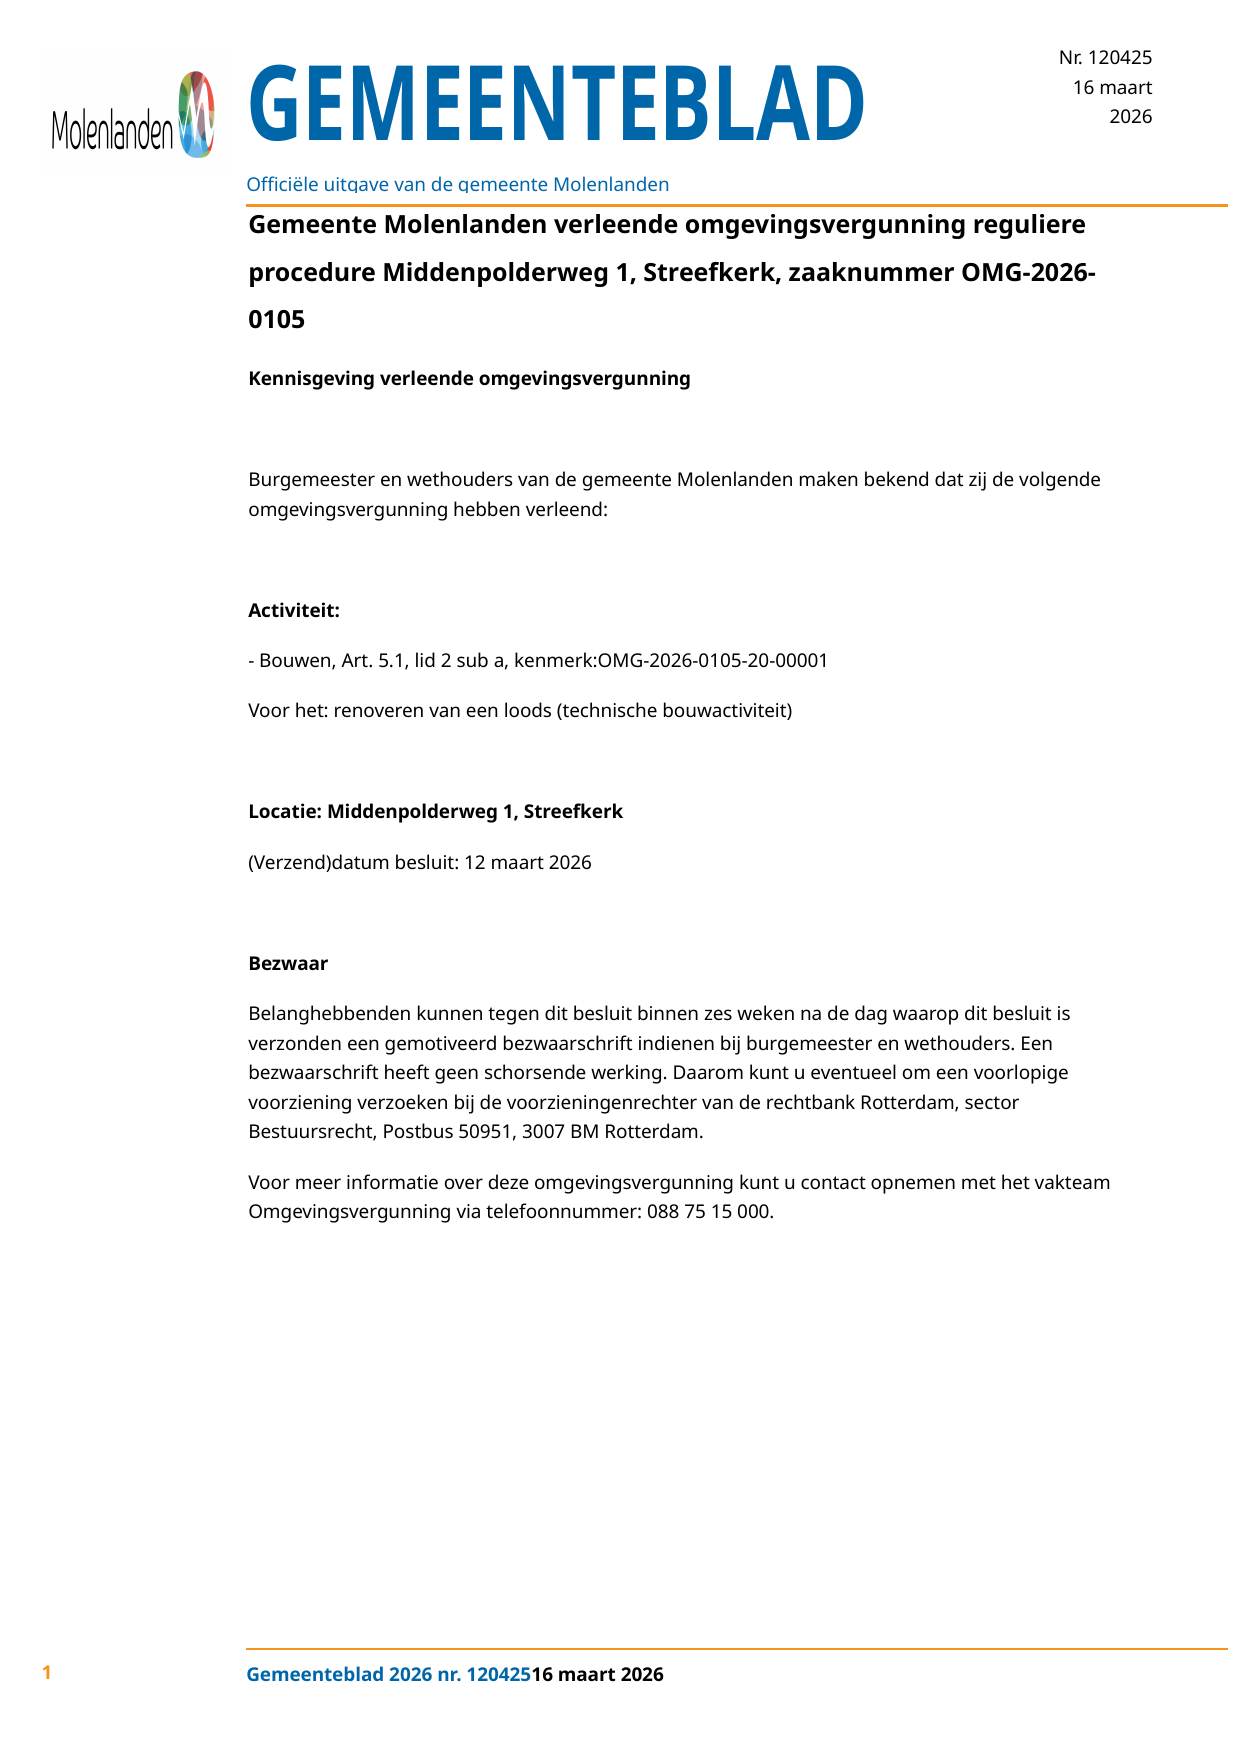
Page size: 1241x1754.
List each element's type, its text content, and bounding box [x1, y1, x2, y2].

text Kennisgeving verleende omgevingsvergunning [248, 366, 1152, 391]
text Bezwaar [248, 950, 1152, 975]
text Belanghebbenden kunnen tegen dit besluit binnen zes weken na de dag waarop dit besluit is verzonden een gemotiveerd bezwaarschrift indienen bij burgemeester en wethouders. Een bezwaarschrift heeft geen schorsende werking. Daarom kunt u eventueel om een voorlopige voorziening verzoeken bij de voorzieningenrechter van de rechtbank Rotterdam, sector Bestuursrecht, Postbus 50951, 3007 BM Rotterdam. [248, 1000, 1152, 1144]
picture [41, 47, 231, 172]
text Gemeente Molenlanden verleende omgevingsvergunning reguliere procedure Middenpolderweg 1, Streefkerk, zaaknummer OMG-2026-0105 [248, 207, 1152, 336]
text Burgemeester en wethouders van de gemeente Molenlanden maken bekend dat zij de volgende omgevingsvergunning hebben verleend: [248, 466, 1152, 522]
text Voor het: renoveren van een loods (technische bouwactiviteit) [248, 698, 1152, 723]
text Voor meer informatie over deze omgevingsvergunning kunt u contact opnemen met het vakteam Omgevingsvergunning via telefoonnummer: 088 75 15 000. [248, 1169, 1152, 1224]
text Locatie: Middenpolderweg 1, Streefkerk [248, 798, 1152, 824]
text - Bouwen, Art. 5.1, lid 2 sub a, kenmerk:OMG-2026-0105-20-00001 [248, 647, 1152, 673]
text (Verzend)datum besluit: 12 maart 2026 [248, 849, 1152, 874]
text Activiteit: [248, 597, 1152, 622]
